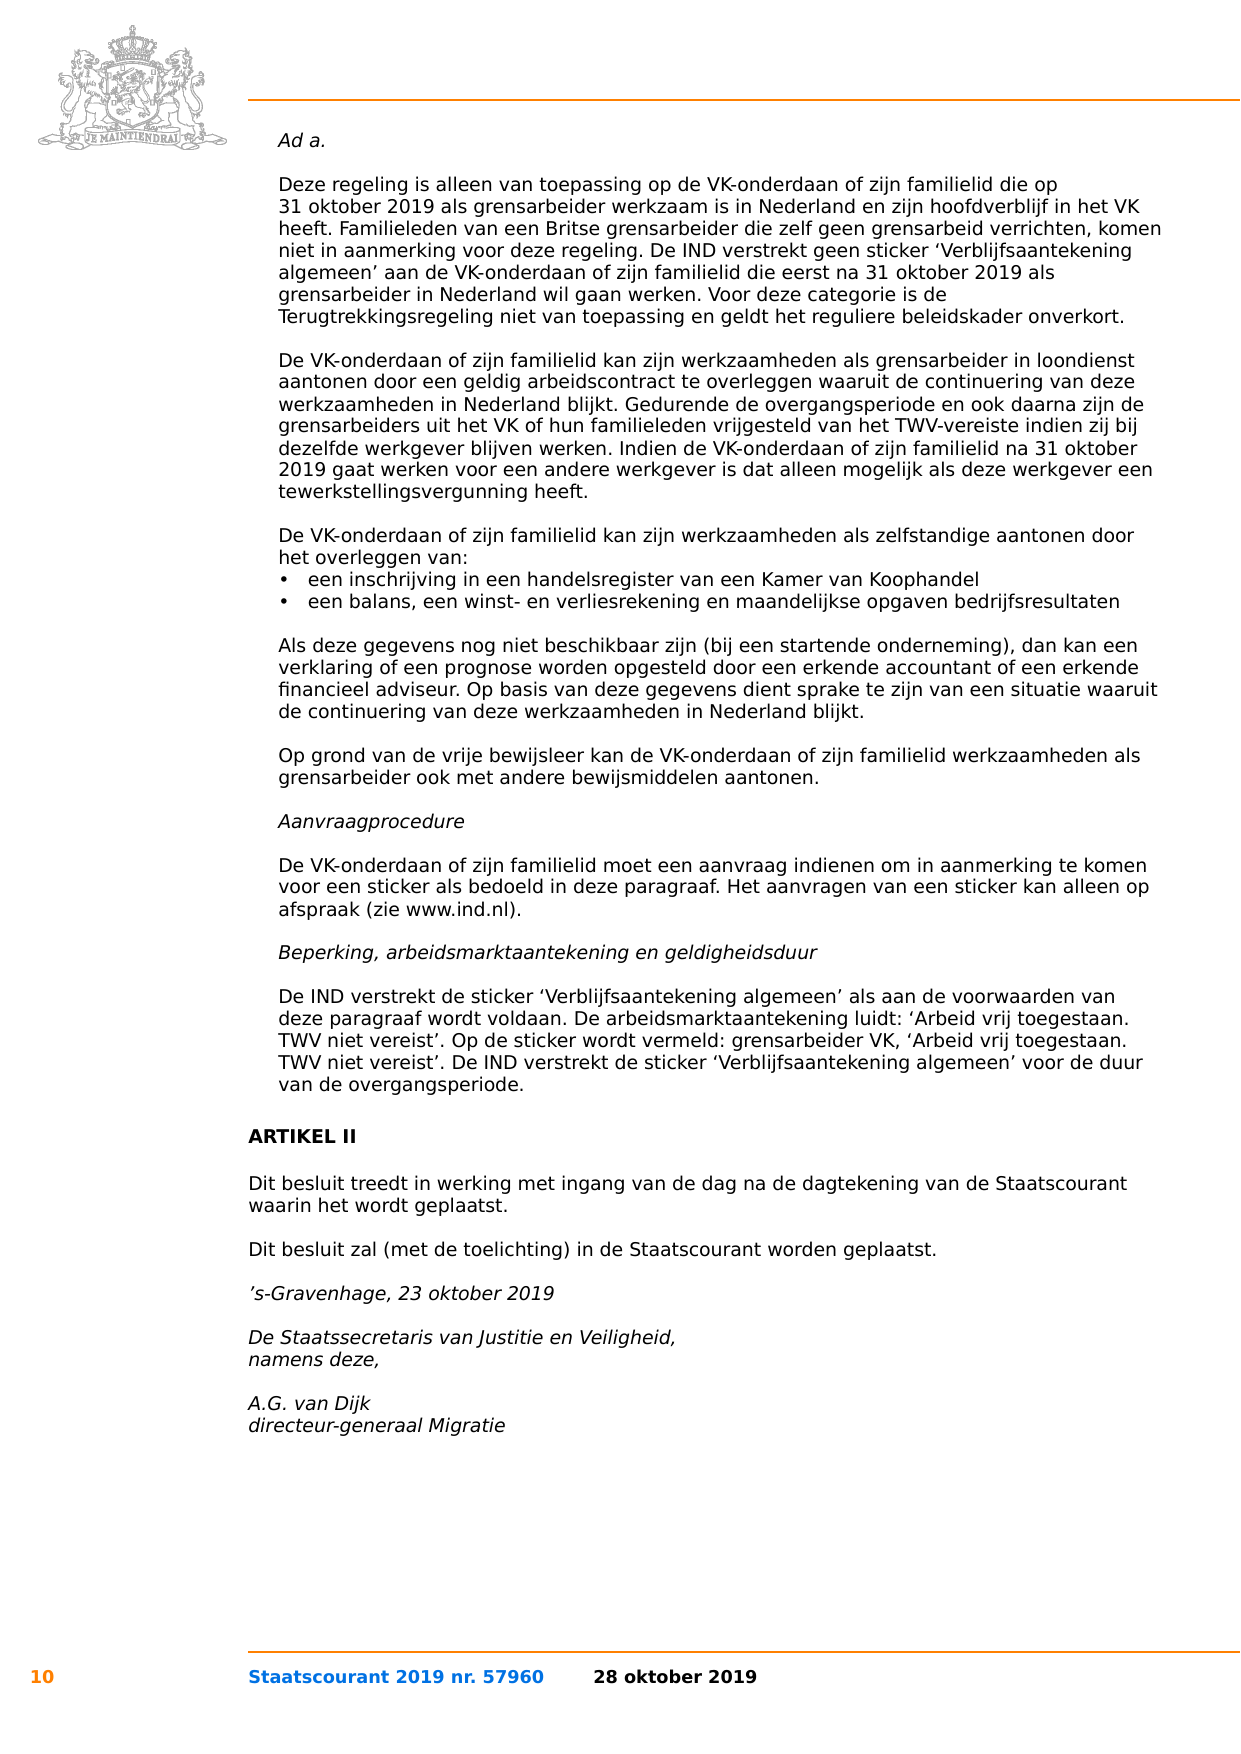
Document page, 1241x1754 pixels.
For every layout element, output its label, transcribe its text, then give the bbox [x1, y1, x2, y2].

subtitle Aanvraagprocedure [278, 811, 1163, 833]
text Deze regeling is alleen van toepassing op de VK-onderdaan of zijn familielid die op 31 oktober 2019 als grensarbeider werkzaam is in Nederland en zijn hoofdverblijf in het VK heeft. Familieleden van een Britse grensarbeider die zelf geen grensarbeid verrichten, komen niet in aanmerking voor deze regeling. De IND verstrekt geen sticker ‘Verblijfsaantekening algemeen’ aan de VK-onderdaan of zijn familielid die eerst na 31 oktober 2019 als grensarbeider in Nederland wil gaan werken. Voor deze categorie is de Terugtrekkingsregeling niet van toepassing en geldt het reguliere beleidskader onverkort. [278, 174, 1163, 328]
subtitle ARTIKEL II [248, 1126, 1163, 1148]
subtitle Beperking, arbeidsmarktaantekening en geldigheidsduur [278, 942, 1163, 964]
text De VK-onderdaan of zijn familielid kan zijn werkzaamheden als zelfstandige aantonen door het overleggen van: [278, 525, 1163, 569]
text • een inschrijving in een handelsregister van een Kamer van Koophandel [278, 569, 1163, 591]
text • een balans, een winst- en verliesrekening en maandelijkse opgaven bedrijfsresultaten [278, 591, 1163, 613]
text Dit besluit treedt in werking met ingang van de dag na de dagtekening van de Staatscourant waarin het wordt geplaatst. [248, 1173, 1163, 1217]
subtitle Ad a. [278, 130, 1163, 152]
text Op grond van de vrije bewijsleer kan de VK-onderdaan of zijn familielid werkzaamheden als grensarbeider ook met andere bewijsmiddelen aantonen. [278, 745, 1163, 789]
picture [38, 25, 227, 150]
text ’s-Gravenhage, 23 oktober 2019 [248, 1283, 1163, 1305]
text De Staatssecretaris van Justitie en Veiligheid, namens deze, A.G. van Dijk directeur-generaal Migratie [248, 1327, 1163, 1436]
text De VK-onderdaan of zijn familielid moet een aanvraag indienen om in aanmerking te komen voor een sticker als bedoeld in deze paragraaf. Het aanvragen van een sticker kan alleen op afspraak (zie www.ind.nl). [278, 854, 1163, 920]
text Dit besluit zal (met de toelichting) in de Staatscourant worden geplaatst. [248, 1239, 1163, 1261]
text Als deze gegevens nog niet beschikbaar zijn (bij een startende onderneming), dan kan een verklaring of een prognose worden opgesteld door een erkende accountant of een erkende financieel adviseur. Op basis van deze gegevens dient sprake te zijn van een situatie waaruit de continuering van deze werkzaamheden in Nederland blijkt. [278, 635, 1163, 723]
text De IND verstrekt de sticker ‘Verblijfsaantekening algemeen’ als aan de voorwaarden van deze paragraaf wordt voldaan. De arbeidsmarktaantekening luidt: ‘Arbeid vrij toegestaan. TWV niet vereist’. Op de sticker wordt vermeld: grensarbeider VK, ‘Arbeid vrij toegestaan. TWV niet vereist’. De IND verstrekt de sticker ‘Verblijfsaantekening algemeen’ voor de duur van de overgangsperiode. [278, 986, 1163, 1096]
text De VK-onderdaan of zijn familielid kan zijn werkzaamheden als grensarbeider in loondienst aantonen door een geldig arbeidscontract te overleggen waaruit de continuering van deze werkzaamheden in Nederland blijkt. Gedurende de overgangsperiode en ook daarna zijn de grensarbeiders uit het VK of hun familieleden vrijgesteld van het TWV-vereiste indien zij bij dezelfde werkgever blijven werken. Indien de VK-onderdaan of zijn familielid na 31 oktober 2019 gaat werken voor een andere werkgever is dat alleen mogelijk als deze werkgever een tewerkstellingsvergunning heeft. [278, 349, 1163, 503]
